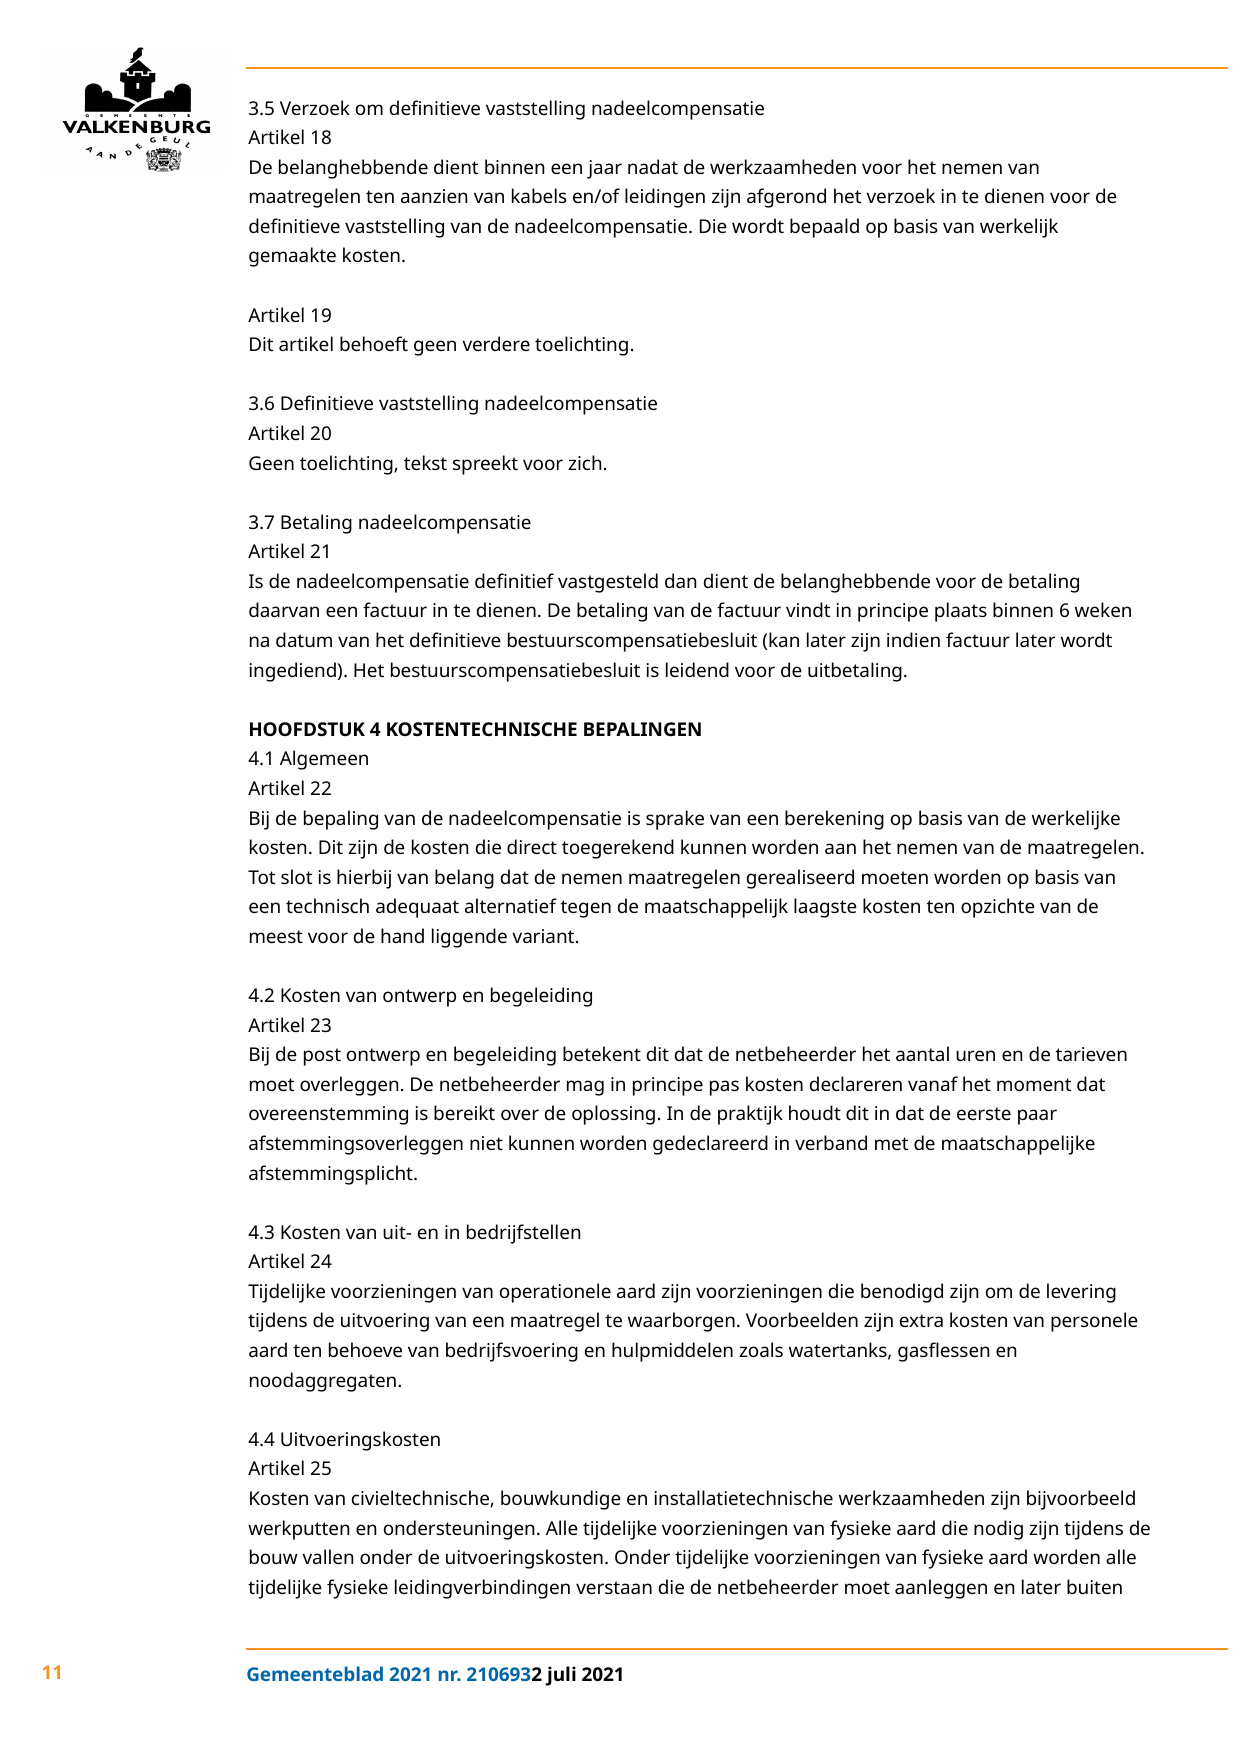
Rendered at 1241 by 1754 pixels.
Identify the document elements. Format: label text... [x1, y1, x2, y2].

text Artikel 21 [248, 538, 1152, 564]
text 3.6 Definitieve vaststelling nadeelcompensatie [248, 391, 1152, 416]
text 4.4 Uitvoeringskosten [248, 1426, 1152, 1452]
text Artikel 25 [248, 1456, 1152, 1481]
text Artikel 22 [248, 775, 1152, 801]
text Artikel 23 [248, 1012, 1152, 1038]
text 4.1 Algemeen [248, 746, 1152, 771]
text Artikel 20 [248, 420, 1152, 446]
text Tijdelijke voorzieningen van operationele aard zijn voorzieningen die benodigd zijn om de levering tijdens de uitvoering van een maatregel te waarborgen. Voorbeelden zijn extra kosten van personele aard ten behoeve van bedrijfsvoering en hulpmiddelen zoals watertanks, gasflessen en noodaggregaten. [248, 1278, 1152, 1393]
text 3.7 Betaling nadeelcompensatie [248, 509, 1152, 535]
picture [41, 47, 231, 172]
text 4.2 Kosten van ontwerp en begeleiding [248, 982, 1152, 1008]
text 3.5 Verzoek om definitieve vaststelling nadeelcompensatie [248, 95, 1152, 121]
text Geen toelichting, tekst spreekt voor zich. [248, 450, 1152, 476]
text De belanghebbende dient binnen een jaar nadat de werkzaamheden voor het nemen van maatregelen ten aanzien van kabels en/of leidingen zijn afgerond het verzoek in te dienen voor de definitieve vaststelling van de nadeelcompensatie. Die wordt bepaald op basis van werkelijk gemaakte kosten. [248, 154, 1152, 268]
text Artikel 24 [248, 1248, 1152, 1274]
text Kosten van civieltechnische, bouwkundige en installatietechnische werkzaamheden zijn bijvoorbeeld werkputten en ondersteuningen. Alle tijdelijke voorzieningen van fysieke aard die nodig zijn tijdens de bouw vallen onder de uitvoeringskosten. Onder tijdelijke voorzieningen van fysieke aard worden alle tijdelijke fysieke leidingverbindingen verstaan die de netbeheerder moet aanleggen en later buiten [248, 1485, 1152, 1600]
text Bij de bepaling van de nadeelcompensatie is sprake van een berekening op basis van de werkelijke kosten. Dit zijn de kosten die direct toegerekend kunnen worden aan het nemen van de maatregelen. Tot slot is hierbij van belang dat de nemen maatregelen gerealiseerd moeten worden op basis van een technisch adequaat alternatief tegen de maatschappelijk laagste kosten ten opzichte van de meest voor de hand liggende variant. [248, 805, 1152, 949]
text 4.3 Kosten van uit- en in bedrijfstellen [248, 1219, 1152, 1245]
text Artikel 18 [248, 124, 1152, 150]
text Dit artikel behoeft geen verdere toelichting. [248, 331, 1152, 357]
text Bij de post ontwerp en begeleiding betekent dit dat de netbeheerder het aantal uren en de tarieven moet overleggen. De netbeheerder mag in principe pas kosten declareren vanaf het moment dat overeenstemming is bereikt over de oplossing. In de praktijk houdt dit in dat de eerste paar afstemmingsoverleggen niet kunnen worden gedeclareerd in verband met de maatschappelijke afstemmingsplicht. [248, 1041, 1152, 1186]
text Artikel 19 [248, 302, 1152, 328]
text HOOFDSTUK 4 KOSTENTECHNISCHE BEPALINGEN [248, 716, 1152, 742]
text Is de nadeelcompensatie definitief vastgesteld dan dient de belanghebbende voor de betaling daarvan een factuur in te dienen. De betaling van de factuur vindt in principe plaats binnen 6 weken na datum van het definitieve bestuurscompensatiebesluit (kan later zijn indien factuur later wordt ingediend). Het bestuurscompensatiebesluit is leidend voor de uitbetaling. [248, 568, 1152, 683]
